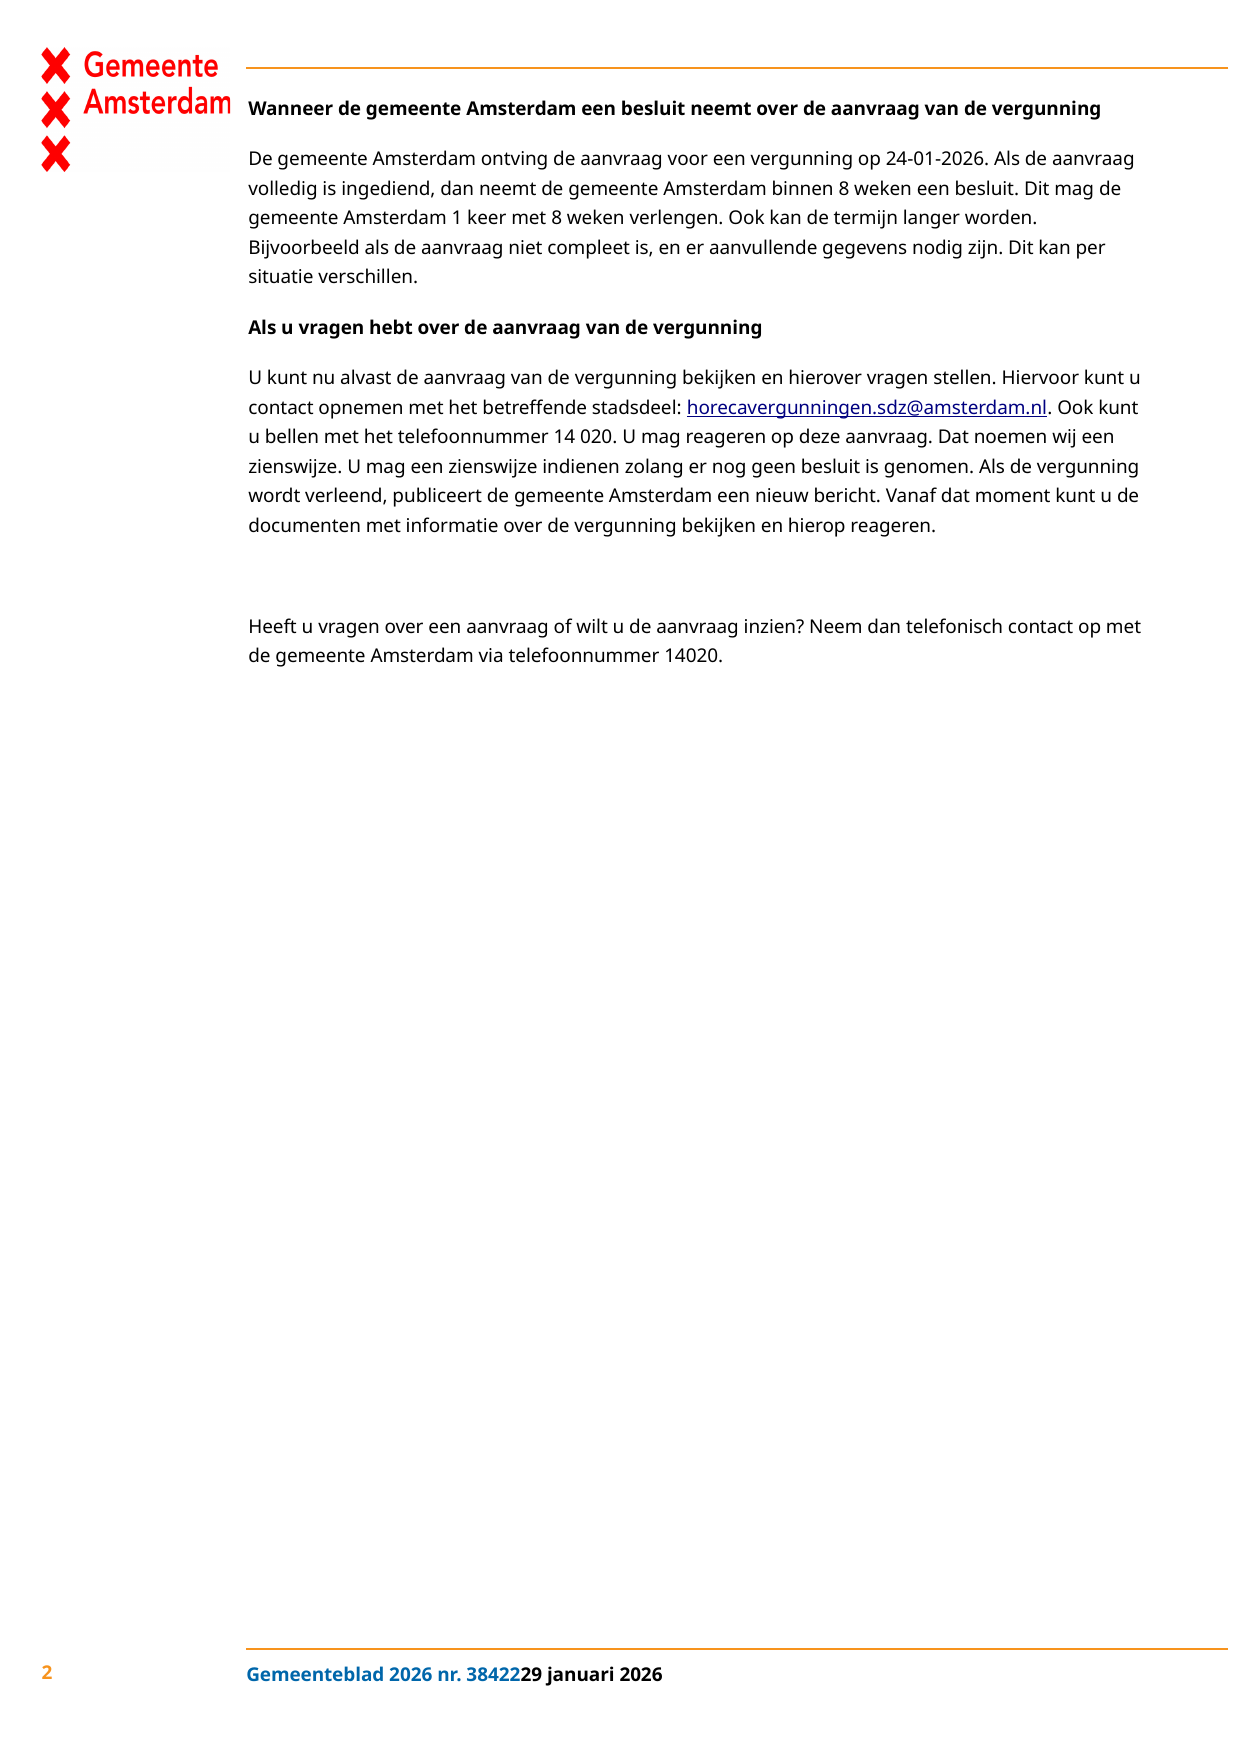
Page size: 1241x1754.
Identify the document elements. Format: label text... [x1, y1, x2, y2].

text Als u vragen hebt over de aanvraag van de vergunning [248, 314, 1152, 340]
picture [41, 47, 231, 172]
text Wanneer de gemeente Amsterdam een besluit neemt over de aanvraag van de vergunning [248, 95, 1152, 121]
text De gemeente Amsterdam ontving de aanvraag voor een vergunning op 24-01-2026. Als de aanvraag volledig is ingediend, dan neemt de gemeente Amsterdam binnen 8 weken een besluit. Dit mag de gemeente Amsterdam 1 keer met 8 weken verlengen. Ook kan de termijn langer worden. Bijvoorbeeld als de aanvraag niet compleet is, en er aanvullende gegevens nodig zijn. Dit kan per situatie verschillen. [248, 145, 1152, 289]
text Heeft u vragen over een aanvraag of wilt u de aanvraag inzien? Neem dan telefonisch contact op met de gemeente Amsterdam via telefoonnummer 14020. [248, 613, 1152, 668]
text U kunt nu alvast de aanvraag van de vergunning bekijken en hierover vragen stellen. Hiervoor kunt u contact opnemen met het betreffende stadsdeel: horecavergunningen.sdz@amsterdam.nl. Ook kunt u bellen met het telefoonnummer 14 020. U mag reageren op deze aanvraag. Dat noemen wij een zienswijze. U mag een zienswijze indienen zolang er nog geen besluit is genomen. Als de vergunning wordt verleend, publiceert de gemeente Amsterdam een nieuw bericht. Vanaf dat moment kunt u de documenten met informatie over de vergunning bekijken en hierop reageren. [248, 364, 1152, 538]
